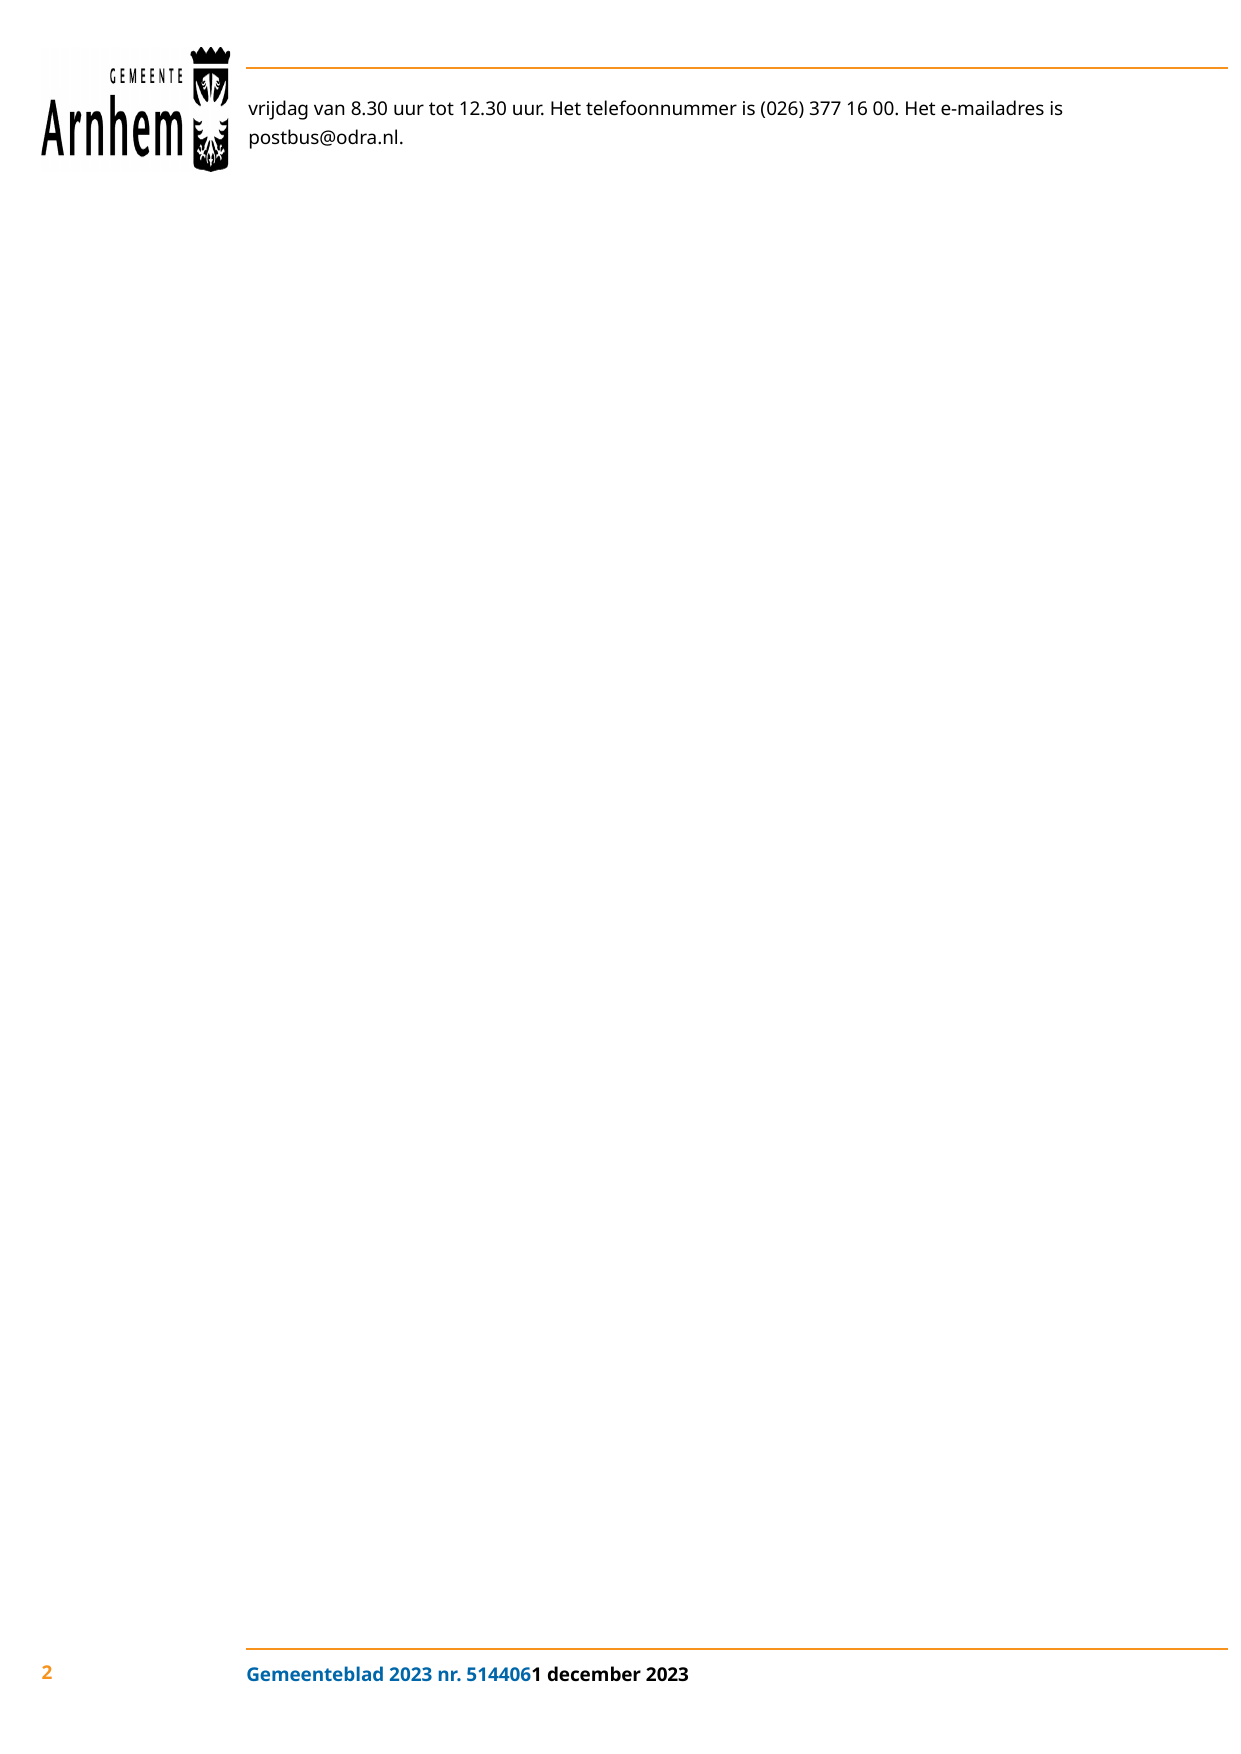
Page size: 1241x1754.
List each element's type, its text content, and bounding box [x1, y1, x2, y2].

picture [41, 47, 231, 172]
text vrijdag van 8.30 uur tot 12.30 uur. Het telefoonnummer is (026) 377 16 00. Het e-mailadres is postbus@odra.nl. [248, 95, 1152, 150]
